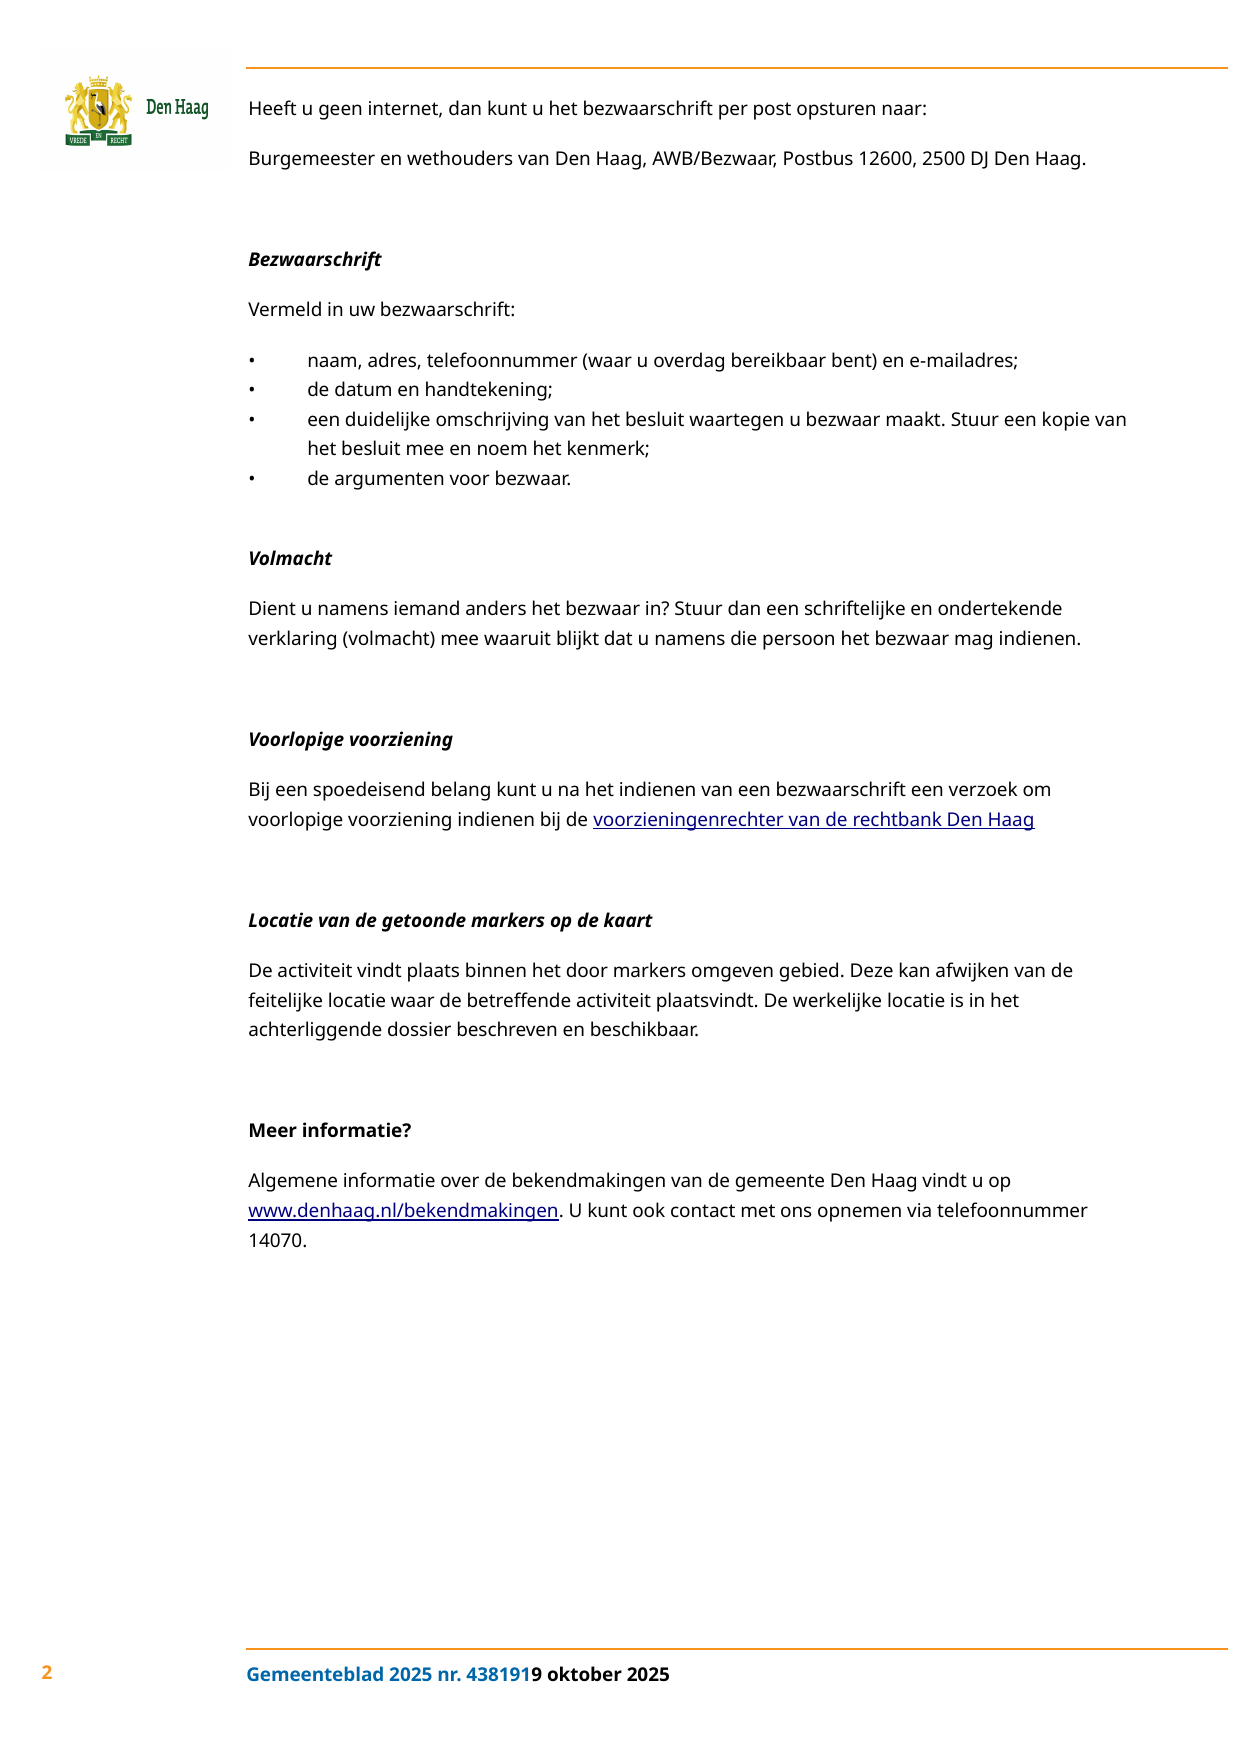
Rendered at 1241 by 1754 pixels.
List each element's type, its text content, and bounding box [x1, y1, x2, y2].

text Locatie van de getoonde markers op de kaart [248, 907, 1152, 933]
list de datum en handtekening; [248, 376, 1152, 402]
text Algemene informatie over de bekendmakingen van de gemeente Den Haag vindt u op www.denhaag.nl/bekendmakingen. U kunt ook contact met ons opnemen via telefoonnummer 14070. [248, 1168, 1152, 1253]
text Volmacht [248, 545, 1152, 571]
list een duidelijke omschrijving van het besluit waartegen u bezwaar maakt. Stuur een kopie van het besluit mee en noem het kenmerk; [248, 406, 1152, 461]
text De activiteit vindt plaats binnen het door markers omgeven gebied. Deze kan afwijken van de feitelijke locatie waar de betreffende activiteit plaatsvindt. De werkelijke locatie is in het achterliggende dossier beschreven en beschikbaar. [248, 957, 1152, 1042]
text Bezwaarschrift [248, 246, 1152, 272]
text Voorlopige voorziening [248, 726, 1152, 752]
list de argumenten voor bezwaar. [248, 465, 1152, 491]
text Vermeld in uw bezwaarschrift: [248, 296, 1152, 322]
text Heeft u geen internet, dan kunt u het bezwaarschrift per post opsturen naar: [248, 95, 1152, 121]
text Bij een spoedeisend belang kunt u na het indienen van een bezwaarschrift een verzoek om voorlopige voorziening indienen bij de voorzieningenrechter van de rechtbank Den Haag [248, 776, 1152, 832]
list naam, adres, telefoonnummer (waar u overdag bereikbaar bent) en e-mailadres; [248, 347, 1152, 373]
text Burgemeester en wethouders van Den Haag, AWB/Bezwaar, Postbus 12600, 2500 DJ Den Haag. [248, 145, 1152, 171]
picture [41, 47, 231, 172]
text Dient u namens iemand anders het bezwaar in? Stuur dan een schriftelijke en ondertekende verklaring (volmacht) mee waaruit blijkt dat u namens die persoon het bezwaar mag indienen. [248, 596, 1152, 651]
text Meer informatie? [248, 1117, 1152, 1143]
